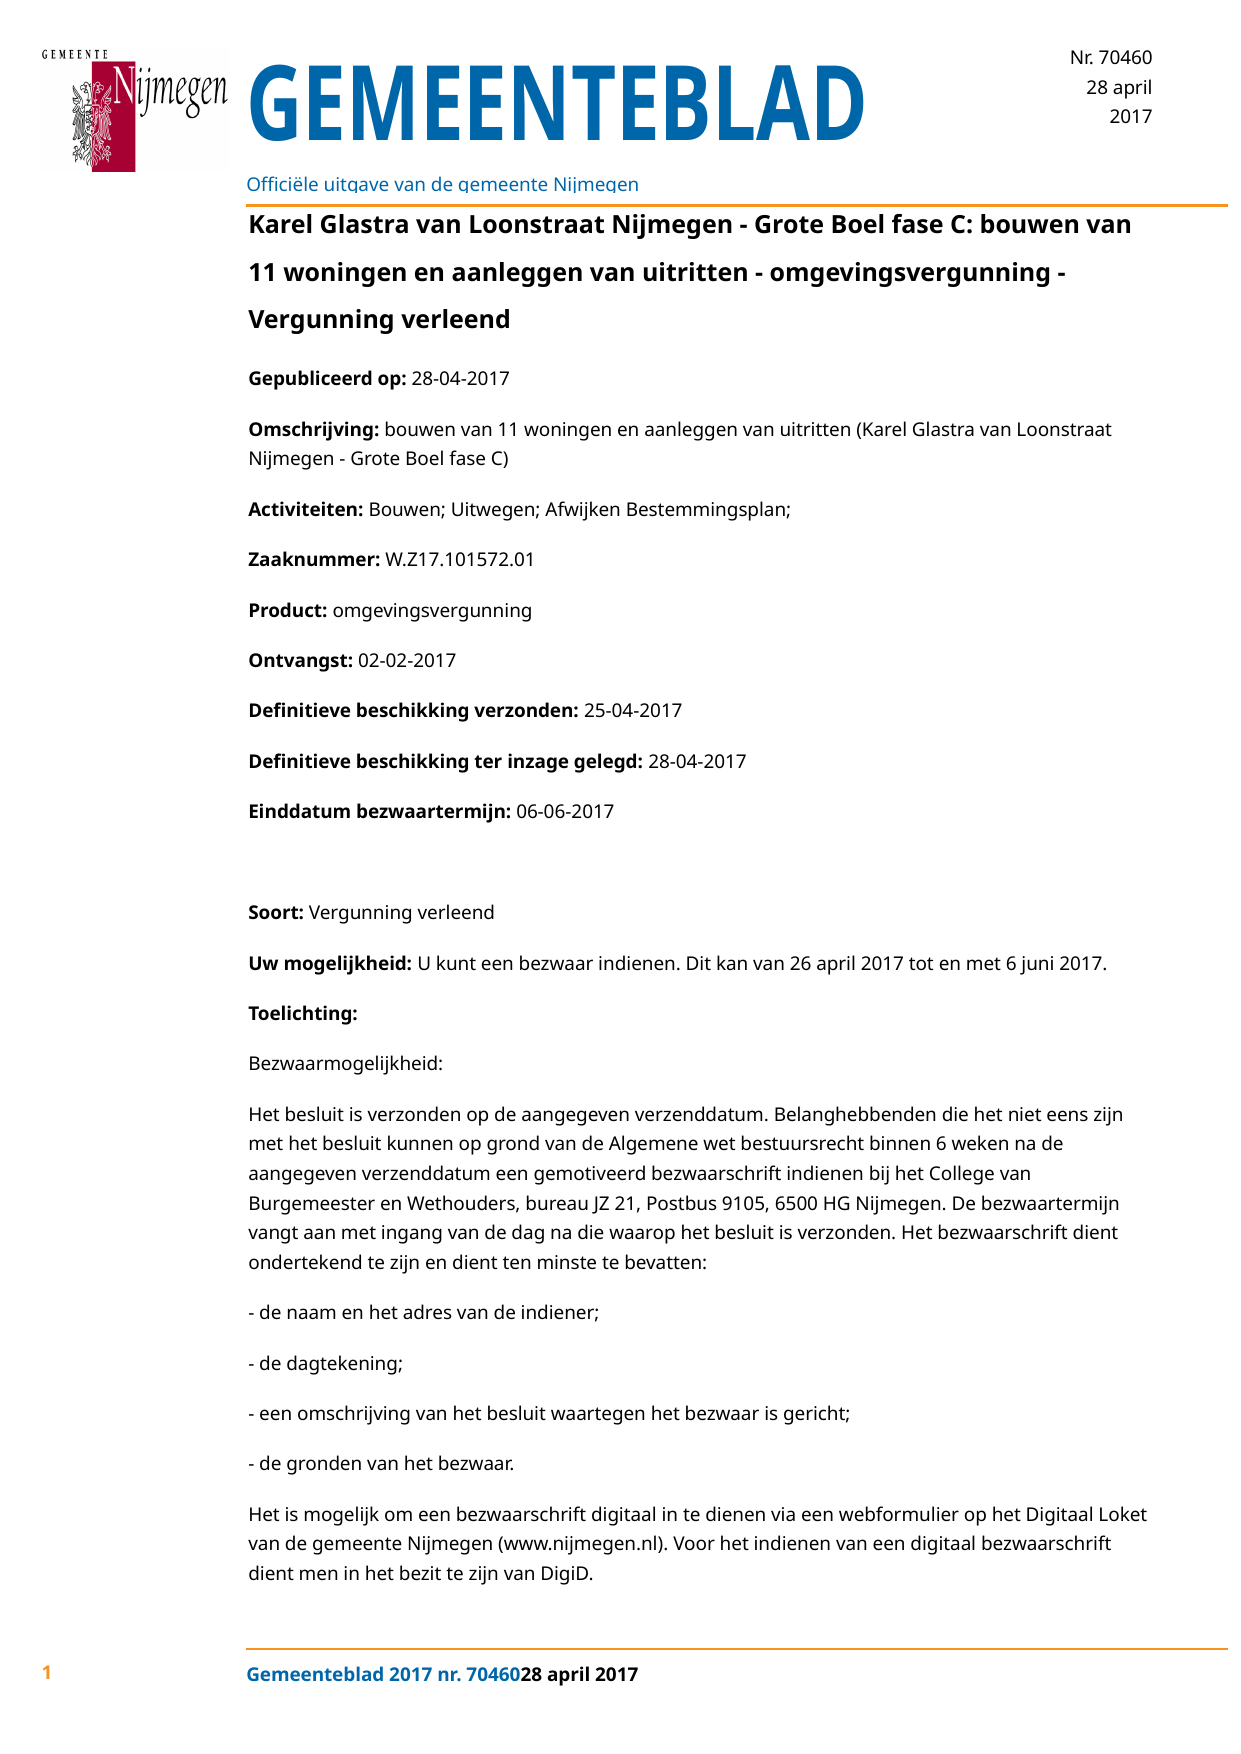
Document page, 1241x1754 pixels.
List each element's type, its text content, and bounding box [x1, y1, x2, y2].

text Zaaknummer: W.Z17.101572.01 [248, 546, 1152, 572]
text - een omschrijving van het besluit waartegen het bezwaar is gericht; [248, 1400, 1152, 1426]
text - de gronden van het bezwaar. [248, 1451, 1152, 1476]
text Het is mogelijk om een bezwaarschrift digitaal in te dienen via een webformulier op het Digitaal Loket van de gemeente Nijmegen (www.nijmegen.nl). Voor het indienen van een digitaal bezwaarschrift dient men in het bezit te zijn van DigiD. [248, 1501, 1152, 1586]
text Het besluit is verzonden op de aangegeven verzenddatum. Belanghebbenden die het niet eens zijn met het besluit kunnen op grond van de Algemene wet bestuursrecht binnen 6 weken na de aangegeven verzenddatum een gemotiveerd bezwaarschrift indienen bij het College van Burgemeester en Wethouders, bureau JZ 21, Postbus 9105, 6500 HG Nijmegen. De bezwaartermijn vangt aan met ingang van de dag na die waarop het besluit is verzonden. Het bezwaarschrift dient ondertekend te zijn en dient ten minste te bevatten: [248, 1101, 1152, 1274]
text Einddatum bezwaartermijn: 06-06-2017 [248, 798, 1152, 824]
text Definitieve beschikking verzonden: 25-04-2017 [248, 698, 1152, 723]
text Omschrijving: bouwen van 11 woningen en aanleggen van uitritten (Karel Glastra van Loonstraat Nijmegen - Grote Boel fase C) [248, 416, 1152, 471]
text Uw mogelijkheid: U kunt een bezwaar indienen. Dit kan van 26 april 2017 tot en met 6 juni 2017. [248, 950, 1152, 975]
text - de naam en het adres van de indiener; [248, 1299, 1152, 1325]
text Soort: Vergunning verleend [248, 899, 1152, 925]
text - de dagtekening; [248, 1350, 1152, 1375]
text Gepubliceerd op: 28-04-2017 [248, 366, 1152, 391]
text Karel Glastra van Loonstraat Nijmegen - Grote Boel fase C: bouwen van 11 woningen en aanleggen van uitritten - omgevingsvergunning - Vergunning verleend [248, 207, 1152, 336]
text Toelichting: [248, 1000, 1152, 1026]
text Product: omgevingsvergunning [248, 597, 1152, 622]
text Ontvangst: 02-02-2017 [248, 647, 1152, 673]
text Activiteiten: Bouwen; Uitwegen; Afwijken Bestemmingsplan; [248, 496, 1152, 522]
text Definitieve beschikking ter inzage gelegd: 28-04-2017 [248, 748, 1152, 774]
picture [41, 47, 231, 172]
text Bezwaarmogelijkheid: [248, 1051, 1152, 1076]
